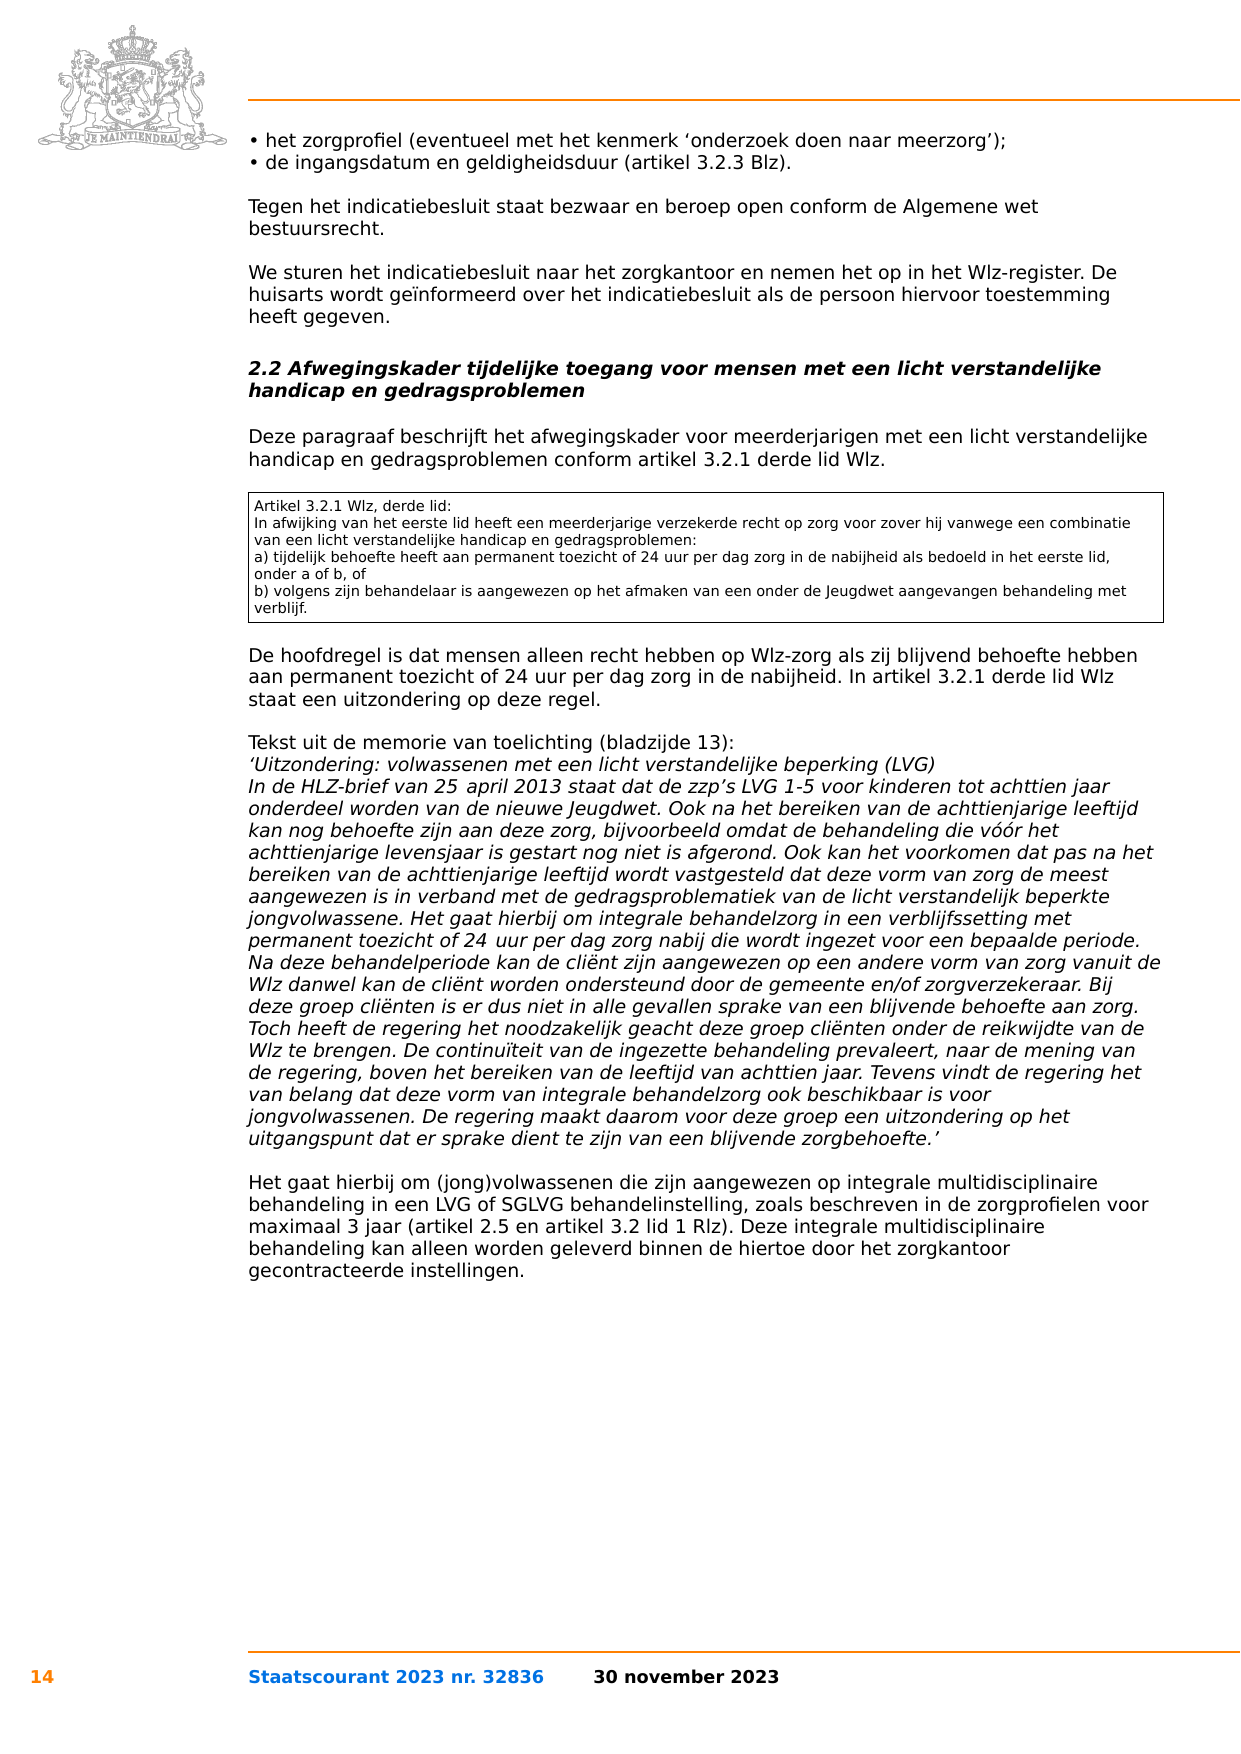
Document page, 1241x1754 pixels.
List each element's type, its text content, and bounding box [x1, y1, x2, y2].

text • het zorgprofiel (eventueel met het kenmerk ‘onderzoek doen naar meerzorg’); [248, 130, 1163, 152]
subtitle 2.2 Afwegingskader tijdelijke toegang voor mensen met een licht verstandelijke handicap en gedragsproblemen [248, 357, 1163, 401]
text Deze paragraaf beschrijft het afwegingskader voor meerderjarigen met een licht verstandelijke handicap en gedragsproblemen conform artikel 3.2.1 derde lid Wlz. [248, 426, 1163, 470]
text Tekst uit de memorie van toelichting (bladzijde 13): [248, 732, 1163, 754]
text We sturen het indicatiebesluit naar het zorgkantoor en nemen het op in het Wlz-register. De huisarts wordt geïnformeerd over het indicatiebesluit als de persoon hiervoor toestemming heeft gegeven. [248, 262, 1163, 327]
picture [38, 25, 227, 150]
text Tegen het indicatiebesluit staat bezwaar en beroep open conform de Algemene wet bestuursrecht. [248, 196, 1163, 240]
text De hoofdregel is dat mensen alleen recht hebben op Wlz-zorg als zij blijvend behoefte hebben aan permanent toezicht of 24 uur per dag zorg in de nabijheid. In artikel 3.2.1 derde lid Wlz staat een uitzondering op deze regel. [248, 644, 1163, 710]
text In de HLZ-brief van 25 april 2013 staat dat de zzp’s LVG 1-5 voor kinderen tot achttien jaar onderdeel worden van de nieuwe Jeugdwet. Ook na het bereiken van de achttienjarige leeftijd kan nog behoefte zijn aan deze zorg, bijvoorbeeld omdat de behandeling die vóór het achttienjarige levensjaar is gestart nog niet is afgerond. Ook kan het voorkomen dat pas na het bereiken van de achttienjarige leeftijd wordt vastgesteld dat deze vorm van zorg de meest aangewezen is in verband met de gedragsproblematiek van de licht verstandelijk beperkte jongvolwassene. Het gaat hierbij om integrale behandelzorg in een verblijfssetting met permanent toezicht of 24 uur per dag zorg nabij die wordt ingezet voor een bepaalde periode. Na deze behandelperiode kan de cliënt zijn aangewezen op een andere vorm van zorg vanuit de Wlz danwel kan de cliënt worden ondersteund door de gemeente en/of zorgverzekeraar. Bij deze groep cliënten is er dus niet in alle gevallen sprake van een blijvende behoefte aan zorg. Toch heeft de regering het noodzakelijk geacht deze groep cliënten onder de reikwijdte van de Wlz te brengen. De continuïteit van de ingezette behandeling prevaleert, naar de mening van de regering, boven het bereiken van de leeftijd van achttien jaar. Tevens vindt de regering het van belang dat deze vorm van integrale behandelzorg ook beschikbaar is voor jongvolwassenen. De regering maakt daarom voor deze groep een uitzondering op het uitgangspunt dat er sprake dient te zijn van een blijvende zorgbehoefte.’ [248, 776, 1163, 1150]
text ‘Uitzondering: volwassenen met een licht verstandelijke beperking (LVG) [248, 754, 1163, 776]
text • de ingangsdatum en geldigheidsduur (artikel 3.2.3 Blz). [248, 152, 1163, 174]
table_header Artikel 3.2.1 Wlz, derde lid: In afwijking van het eerste lid heeft een meerderjarige verzekerde recht op zorg voor zover hij vanwege een combinatie van een licht verstandelijke handicap en gedragsproblemen: a) tijdelijk behoefte heeft aan permanent toezicht of 24 uur per dag zorg in de nabijheid als bedoeld in het eerste lid, onder a of b, of b) volgens zijn behandelaar is aangewezen op het afmaken van een onder de Jeugdwet aangevangen behandeling met verblijf. [249, 493, 1163, 622]
text Het gaat hierbij om (jong)volwassenen die zijn aangewezen op integrale multidisciplinaire behandeling in een LVG of SGLVG behandelinstelling, zoals beschreven in de zorgprofielen voor maximaal 3 jaar (artikel 2.5 en artikel 3.2 lid 1 Rlz). Deze integrale multidisciplinaire behandeling kan alleen worden geleverd binnen de hiertoe door het zorgkantoor gecontracteerde instellingen. [248, 1172, 1163, 1282]
